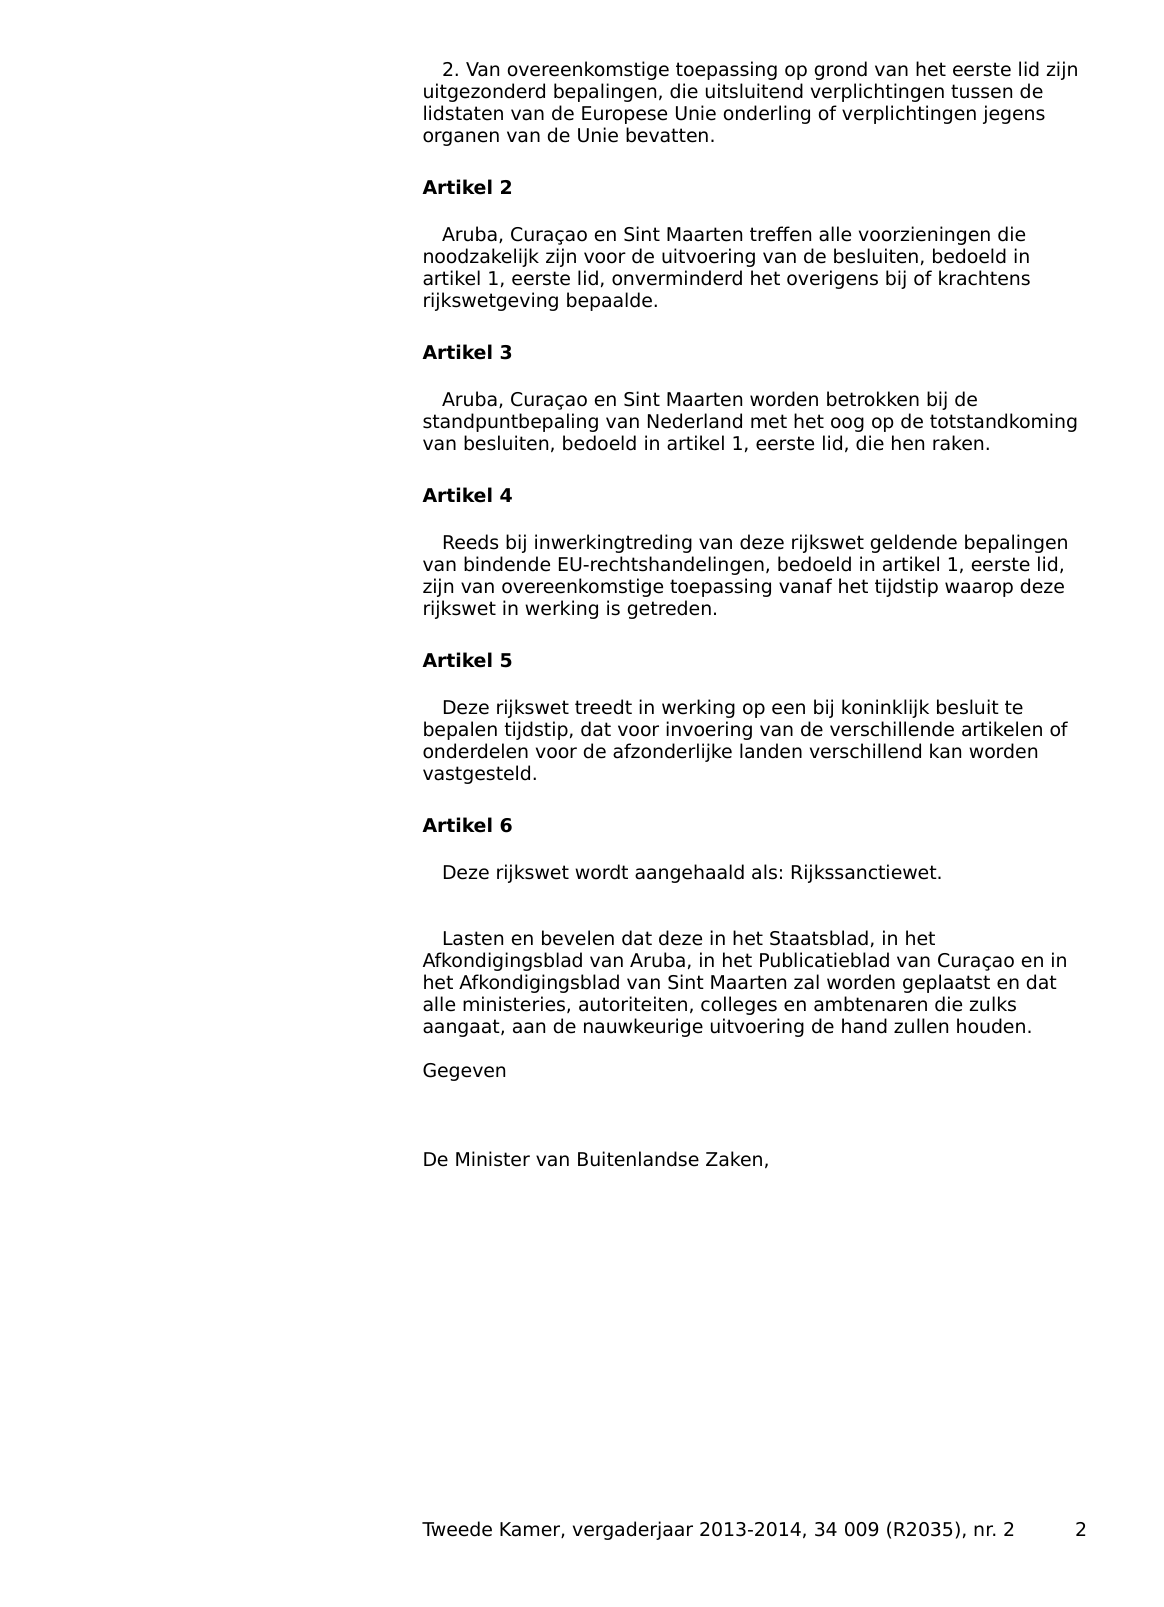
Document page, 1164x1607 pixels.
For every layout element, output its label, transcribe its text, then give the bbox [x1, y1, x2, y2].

text Aruba, Curaçao en Sint Maarten treffen alle voorzieningen die noodzakelijk zijn voor de uitvoering van de besluiten, bedoeld in artikel 1, eerste lid, onverminderd het overigens bij of krachtens rijkswetgeving bepaalde. [422, 224, 1087, 312]
text De Minister van Buitenlandse Zaken, [422, 1148, 1087, 1171]
text Gegeven [422, 1060, 1087, 1082]
subtitle Artikel 2 [422, 177, 1087, 199]
subtitle Artikel 4 [422, 485, 1087, 507]
text Aruba, Curaçao en Sint Maarten worden betrokken bij de standpuntbepaling van Nederland met het oog op de totstandkoming van besluiten, bedoeld in artikel 1, eerste lid, die hen raken. [422, 389, 1087, 455]
text Deze rijkswet treedt in werking op een bij koninklijk besluit te bepalen tijdstip, dat voor invoering van de verschillende artikelen of onderdelen voor de afzonderlijke landen verschillend kan worden vastgesteld. [422, 697, 1087, 784]
text 2. Van overeenkomstige toepassing op grond van het eerste lid zijn uitgezonderd bepalingen, die uitsluitend verplichtingen tussen de lidstaten van de Europese Unie onderling of verplichtingen jegens organen van de Unie bevatten. [422, 59, 1087, 147]
text Reeds bij inwerkingtreding van deze rijkswet geldende bepalingen van bindende EU-rechtshandelingen, bedoeld in artikel 1, eerste lid, zijn van overeenkomstige toepassing vanaf het tijdstip waarop deze rijkswet in werking is getreden. [422, 532, 1087, 620]
subtitle Artikel 5 [422, 650, 1087, 672]
subtitle Artikel 3 [422, 342, 1087, 364]
text Lasten en bevelen dat deze in het Staatsblad, in het Afkondigingsblad van Aruba, in het Publicatieblad van Curaçao en in het Afkondigingsblad van Sint Maarten zal worden geplaatst en dat alle ministeries, autoriteiten, colleges en ambtenaren die zulks aangaat, aan de nauwkeurige uitvoering de hand zullen houden. [422, 928, 1087, 1038]
text Deze rijkswet wordt aangehaald als: Rijkssanctiewet. [422, 862, 1087, 883]
subtitle Artikel 6 [422, 814, 1087, 837]
